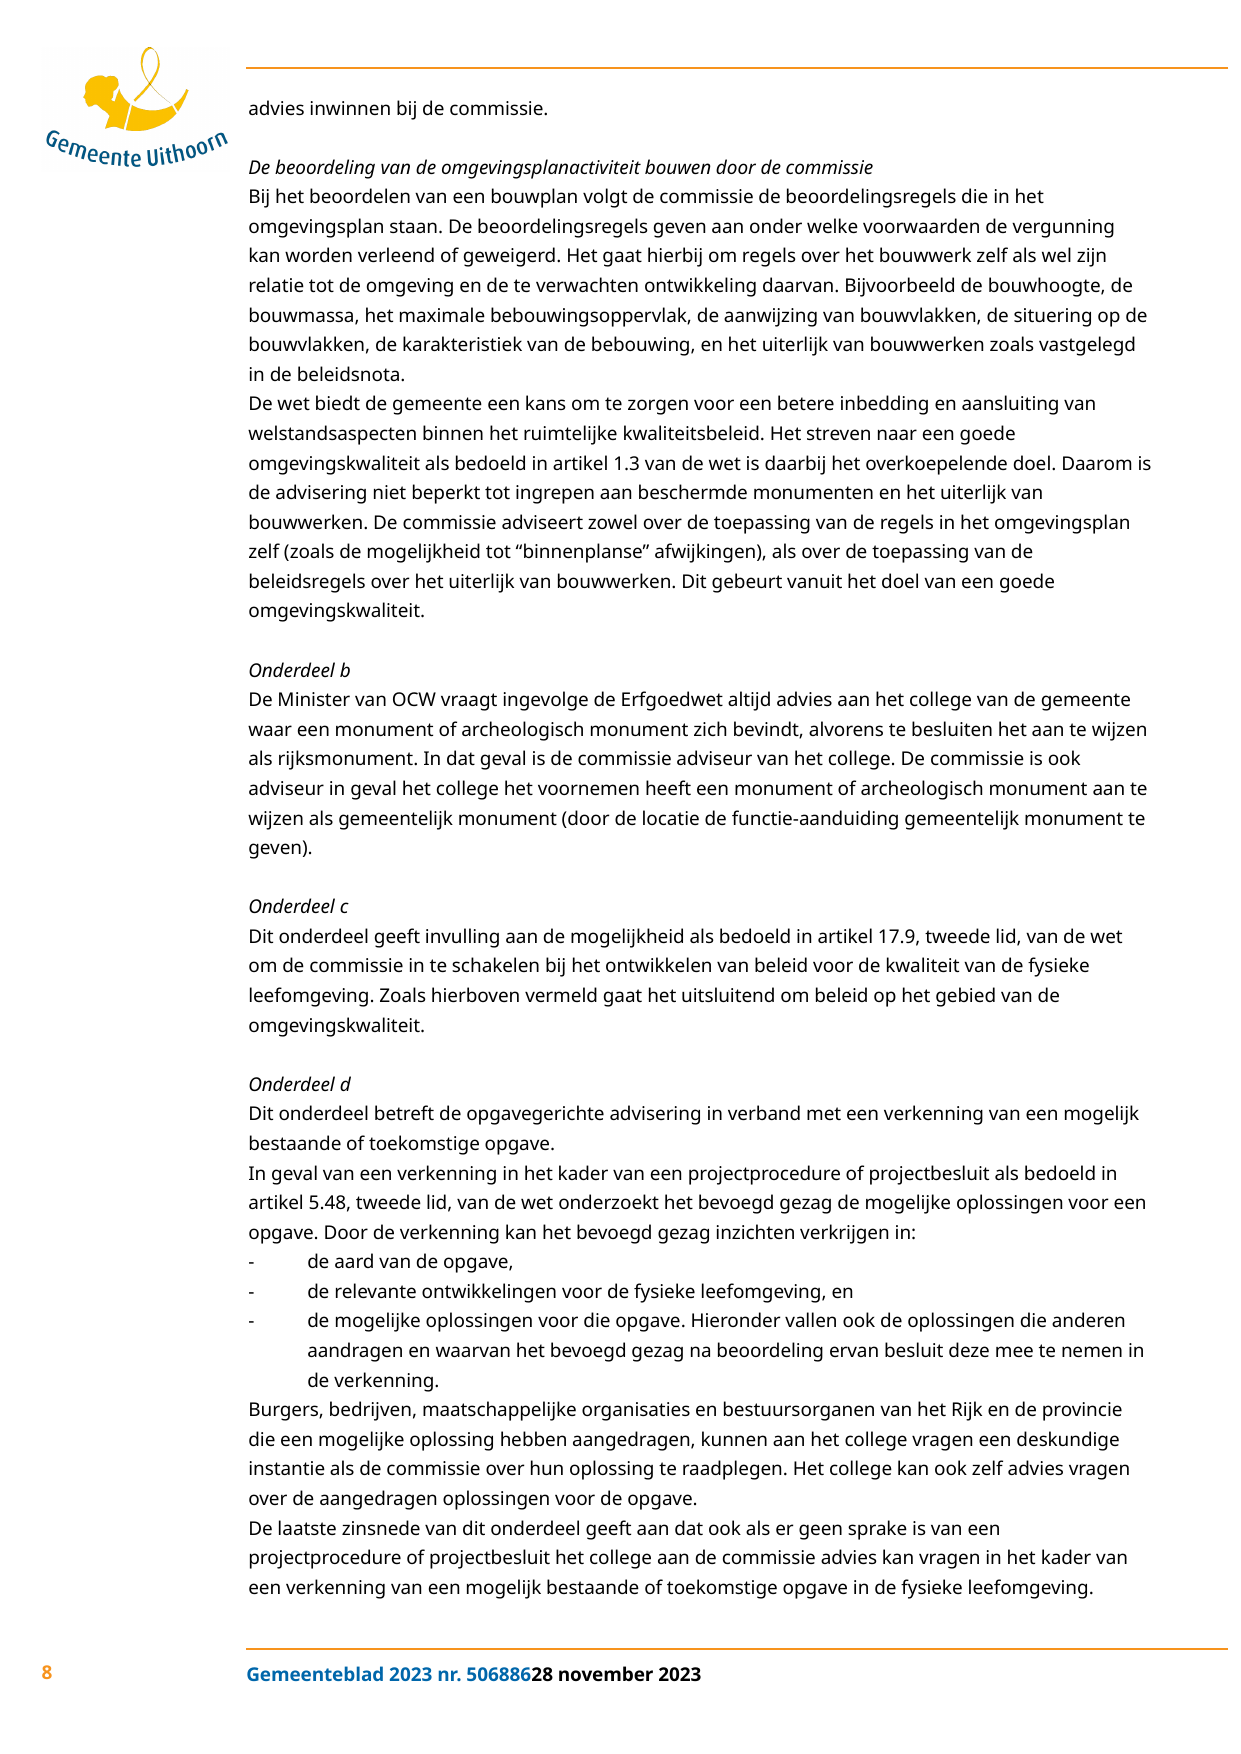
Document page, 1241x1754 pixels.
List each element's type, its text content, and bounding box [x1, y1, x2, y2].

list de relevante ontwikkelingen voor de fysieke leefomgeving, en [248, 1278, 1152, 1304]
text Dit onderdeel geeft invulling aan de mogelijkheid als bedoeld in artikel 17.9, tweede lid, van de wet om de commissie in te schakelen bij het ontwikkelen van beleid voor de kwaliteit van de fysieke leefomgeving. Zoals hierboven vermeld gaat het uitsluitend om beleid op het gebied van de omgevingskwaliteit. [248, 923, 1152, 1038]
picture [41, 47, 231, 172]
text Dit onderdeel betreft de opgavegerichte advisering in verband met een verkenning van een mogelijk bestaande of toekomstige opgave. [248, 1101, 1152, 1156]
list de aard van de opgave, [248, 1248, 1152, 1274]
text In geval van een verkenning in het kader van een projectprocedure of projectbesluit als bedoeld in artikel 5.48, tweede lid, van de wet onderzoekt het bevoegd gezag de mogelijke oplossingen voor een opgave. Door de verkenning kan het bevoegd gezag inzichten verkrijgen in: [248, 1160, 1152, 1245]
list de mogelijke oplossingen voor die opgave. Hieronder vallen ook de oplossingen die anderen aandragen en waarvan het bevoegd gezag na beoordeling ervan besluit deze mee te nemen in de verkenning. [248, 1308, 1152, 1393]
text De wet biedt de gemeente een kans om te zorgen voor een betere inbedding en aansluiting van welstandsaspecten binnen het ruimtelijke kwaliteitsbeleid. Het streven naar een goede omgevingskwaliteit als bedoeld in artikel 1.3 van de wet is daarbij het overkoepelende doel. Daarom is de advisering niet beperkt tot ingrepen aan beschermde monumenten en het uiterlijk van bouwwerken. De commissie adviseert zowel over de toepassing van de regels in het omgevingsplan zelf (zoals de mogelijkheid tot “binnenplanse” afwijkingen), als over de toepassing van de beleidsregels over het uiterlijk van bouwwerken. Dit gebeurt vanuit het doel van een goede omgevingskwaliteit. [248, 391, 1152, 623]
text De laatste zinsnede van dit onderdeel geeft aan dat ook als er geen sprake is van een projectprocedure of projectbesluit het college aan de commissie advies kan vragen in het kader van een verkenning van een mogelijk bestaande of toekomstige opgave in de fysieke leefomgeving. [248, 1515, 1152, 1600]
text Onderdeel d [248, 1071, 1152, 1097]
text Bij het beoordelen van een bouwplan volgt de commissie de beoordelingsregels die in het omgevingsplan staan. De beoordelingsregels geven aan onder welke voorwaarden de vergunning kan worden verleend of geweigerd. Het gaat hierbij om regels over het bouwwerk zelf als wel zijn relatie tot de omgeving en de te verwachten ontwikkeling daarvan. Bijvoorbeeld de bouwhoogte, de bouwmassa, het maximale bebouwingsoppervlak, de aanwijzing van bouwvlakken, de situering op de bouwvlakken, de karakteristiek van de bebouwing, en het uiterlijk van bouwwerken zoals vastgelegd in de beleidsnota. [248, 183, 1152, 387]
text De beoordeling van de omgevingsplanactiviteit bouwen door de commissie [248, 154, 1152, 180]
text Onderdeel c [248, 893, 1152, 919]
text advies inwinnen bij de commissie. [248, 95, 1152, 121]
text De Minister van OCW vraagt ingevolge de Erfgoedwet altijd advies aan het college van de gemeente waar een monument of archeologisch monument zich bevindt, alvorens te besluiten het aan te wijzen als rijksmonument. In dat geval is de commissie adviseur van het college. De commissie is ook adviseur in geval het college het voornemen heeft een monument of archeologisch monument aan te wijzen als gemeentelijk monument (door de locatie de functie-aanduiding gemeentelijk monument te geven). [248, 686, 1152, 860]
text Burgers, bedrijven, maatschappelijke organisaties en bestuursorganen van het Rijk en de provincie die een mogelijke oplossing hebben aangedragen, kunnen aan het college vragen een deskundige instantie als de commissie over hun oplossing te raadplegen. Het college kan ook zelf advies vragen over de aangedragen oplossingen voor de opgave. [248, 1396, 1152, 1511]
text Onderdeel b [248, 657, 1152, 683]
